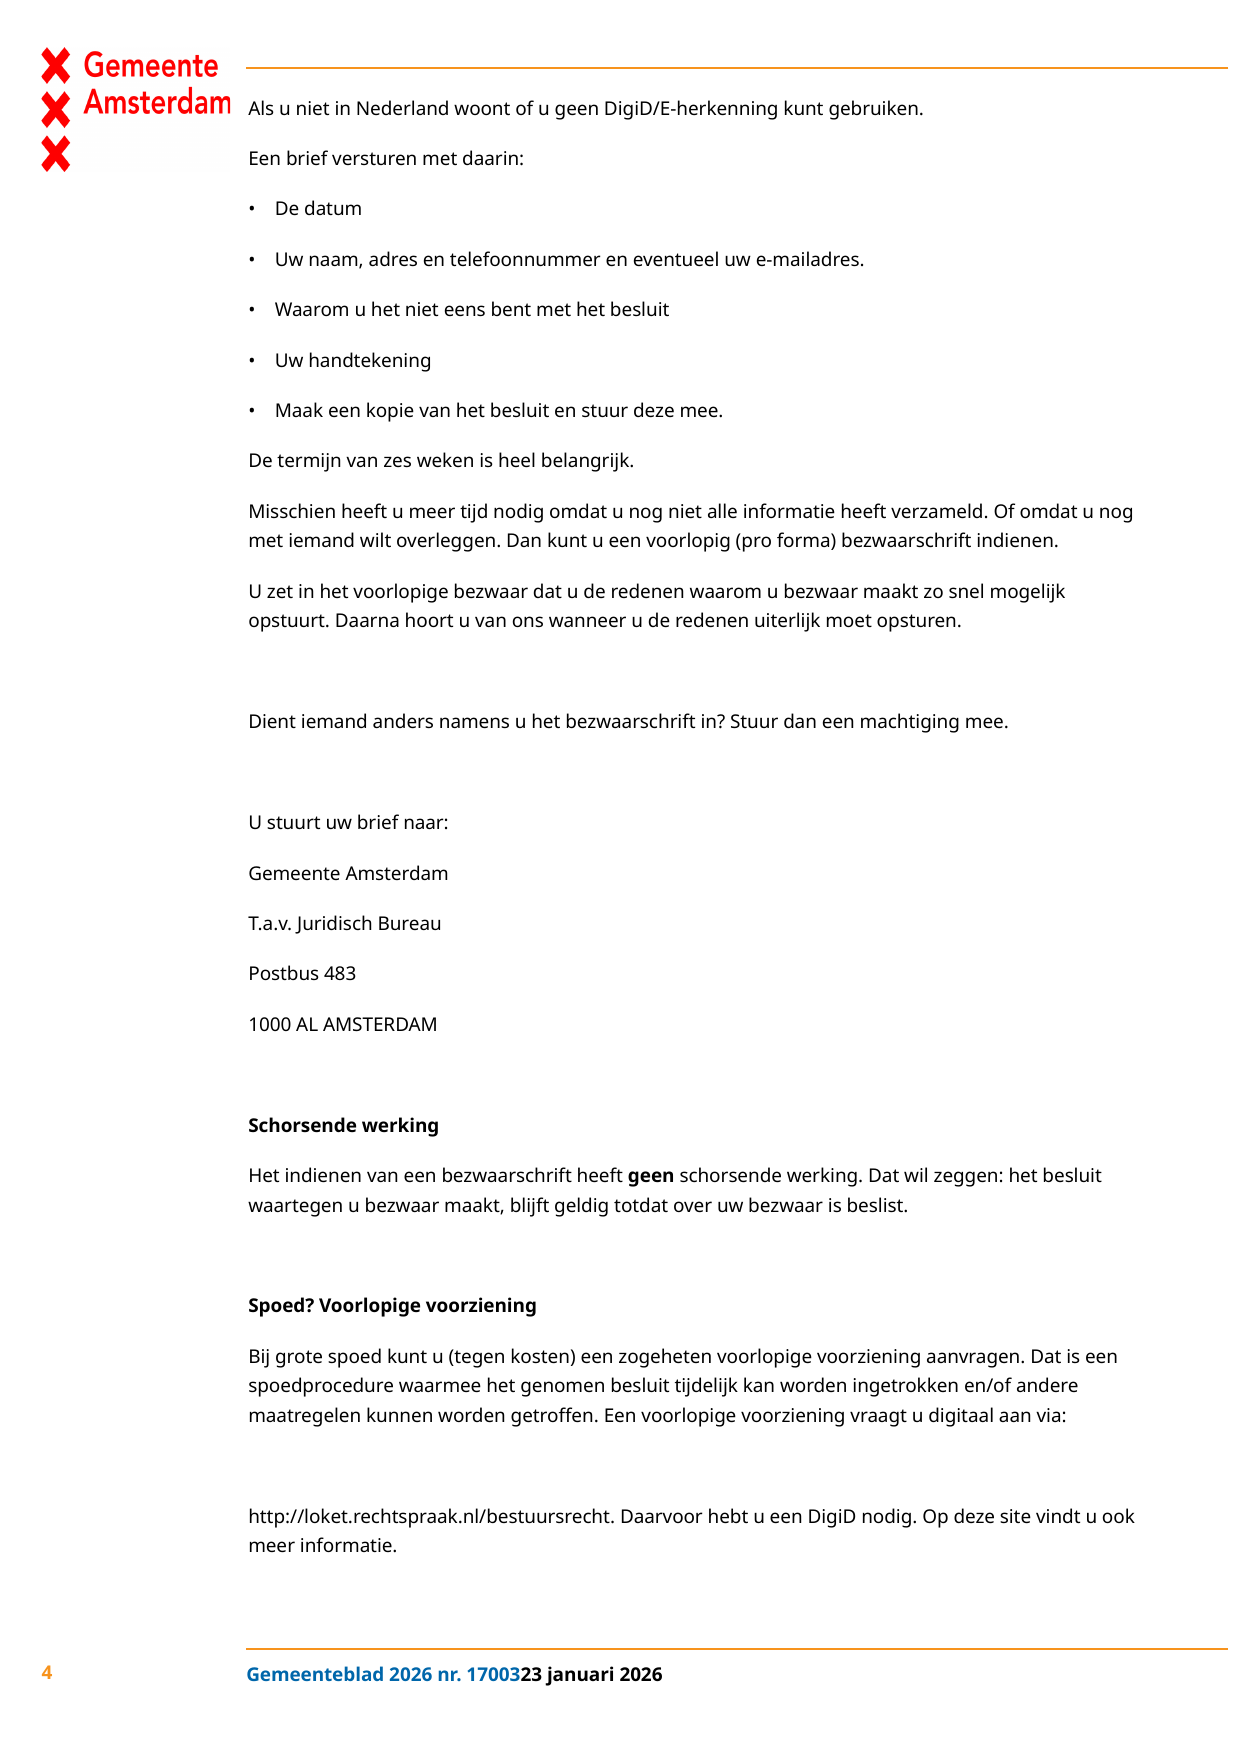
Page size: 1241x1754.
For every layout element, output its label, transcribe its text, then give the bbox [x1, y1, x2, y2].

text T.a.v. Juridisch Bureau [248, 910, 1152, 936]
text Spoed? Voorlopige voorziening [248, 1293, 1152, 1318]
text De termijn van zes weken is heel belangrijk. [248, 448, 1152, 473]
text Bij grote spoed kunt u (tegen kosten) een zogeheten voorlopige voorziening aanvragen. Dat is een spoedprocedure waarmee het genomen besluit tijdelijk kan worden ingetrokken en/of andere maatregelen kunnen worden getroffen. Een voorlopige voorziening vraagt u digitaal aan via: [248, 1343, 1152, 1428]
text 1000 AL AMSTERDAM [248, 1011, 1152, 1037]
text Schorsende werking [248, 1112, 1152, 1138]
text • Maak een kopie van het besluit en stuur deze mee. [248, 397, 1152, 423]
text Dient iemand anders namens u het bezwaarschrift in? Stuur dan een machtiging mee. [248, 708, 1152, 734]
text • Uw naam, adres en telefoonnummer en eventueel uw e-mailadres. [248, 246, 1152, 272]
text http://loket.rechtspraak.nl/bestuursrecht. Daarvoor hebt u een DigiD nodig. Op deze site vindt u ook meer informatie. [248, 1503, 1152, 1558]
text U stuurt uw brief naar: [248, 809, 1152, 835]
picture [41, 47, 231, 172]
text U zet in het voorlopige bezwaar dat u de redenen waarom u bezwaar maakt zo snel mogelijk opstuurt. Daarna hoort u van ons wanneer u de redenen uiterlijk moet opsturen. [248, 578, 1152, 633]
text Het indienen van een bezwaarschrift heeft geen schorsende werking. Dat wil zeggen: het besluit waartegen u bezwaar maakt, blijft geldig totdat over uw bezwaar is beslist. [248, 1162, 1152, 1218]
text Als u niet in Nederland woont of u geen DigiD/E-herkenning kunt gebruiken. [248, 95, 1152, 121]
text • Waarom u het niet eens bent met het besluit [248, 296, 1152, 322]
text • De datum [248, 196, 1152, 221]
text Postbus 483 [248, 961, 1152, 986]
text Misschien heeft u meer tijd nodig omdat u nog niet alle informatie heeft verzameld. Of omdat u nog met iemand wilt overleggen. Dan kunt u een voorlopig (pro forma) bezwaarschrift indienen. [248, 498, 1152, 553]
text Gemeente Amsterdam [248, 860, 1152, 886]
text Een brief versturen met daarin: [248, 145, 1152, 171]
text • Uw handtekening [248, 347, 1152, 373]
